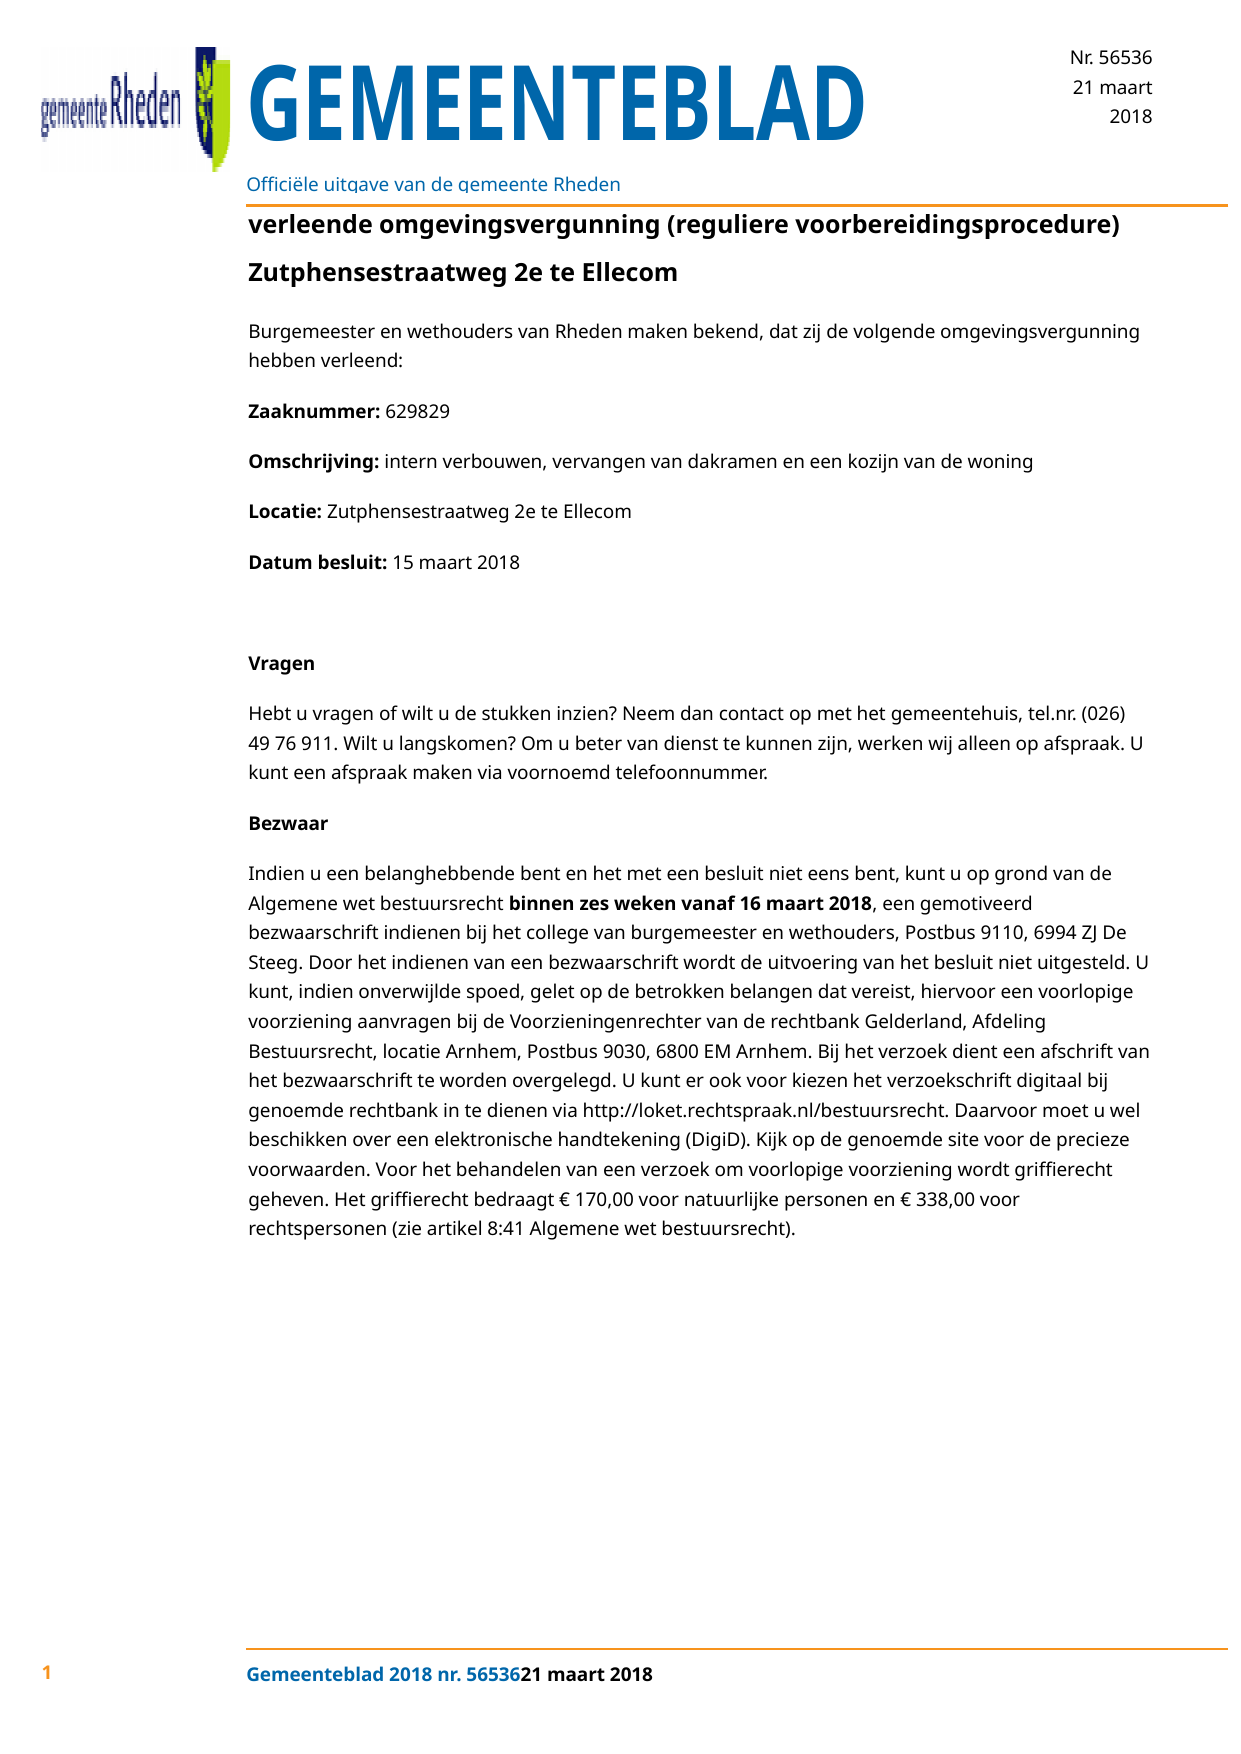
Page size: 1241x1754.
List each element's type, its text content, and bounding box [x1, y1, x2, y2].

text Omschrijving: intern verbouwen, vervangen van dakramen en een kozijn van de woning [248, 448, 1152, 474]
text Hebt u vragen of wilt u de stukken inzien? Neem dan contact op met het gemeentehuis, tel.nr. (026) 49 76 911. Wilt u langskomen? Om u beter van dienst te kunnen zijn, werken wij alleen op afspraak. U kunt een afspraak maken via voornoemd telefoonnummer. [248, 700, 1152, 785]
text Indien u een belanghebbende bent en het met een besluit niet eens bent, kunt u op grond van de Algemene wet bestuursrecht binnen zes weken vanaf 16 maart 2018, een gemotiveerd bezwaarschrift indienen bij het college van burgemeester en wethouders, Postbus 9110, 6994 ZJ De Steeg. Door het indienen van een bezwaarschrift wordt de uitvoering van het besluit niet uitgesteld. U kunt, indien onverwijlde spoed, gelet op de betrokken belangen dat vereist, hiervoor een voorlopige voorziening aanvragen bij de Voorzieningenrechter van de rechtbank Gelderland, Afdeling Bestuursrecht, locatie Arnhem, Postbus 9030, 6800 EM Arnhem. Bij het verzoek dient een afschrift van het bezwaarschrift te worden overgelegd. U kunt er ook voor kiezen het verzoekschrift digitaal bij genoemde rechtbank in te dienen via http://loket.rechtspraak.nl/bestuursrecht. Daarvoor moet u wel beschikken over een elektronische handtekening (DigiD). Kijk op de genoemde site voor de precieze voorwaarden. Voor het behandelen van een verzoek om voorlopige voorziening wordt griffierecht geheven. Het griffierecht bedraagt € 170,00 voor natuurlijke personen en € 338,00 voor rechtspersonen (zie artikel 8:41 Algemene wet bestuursrecht). [248, 860, 1152, 1241]
picture [41, 47, 231, 172]
text Bezwaar [248, 810, 1152, 836]
text Vragen [248, 650, 1152, 676]
text Datum besluit: 15 maart 2018 [248, 549, 1152, 575]
text Burgemeester en wethouders van Rheden maken bekend, dat zij de volgende omgevingsvergunning hebben verleend: [248, 318, 1152, 373]
text verleende omgevingsvergunning (reguliere voorbereidingsprocedure) Zutphensestraatweg 2e te Ellecom [248, 207, 1152, 288]
text Zaaknummer: 629829 [248, 398, 1152, 424]
text Locatie: Zutphensestraatweg 2e te Ellecom [248, 499, 1152, 524]
